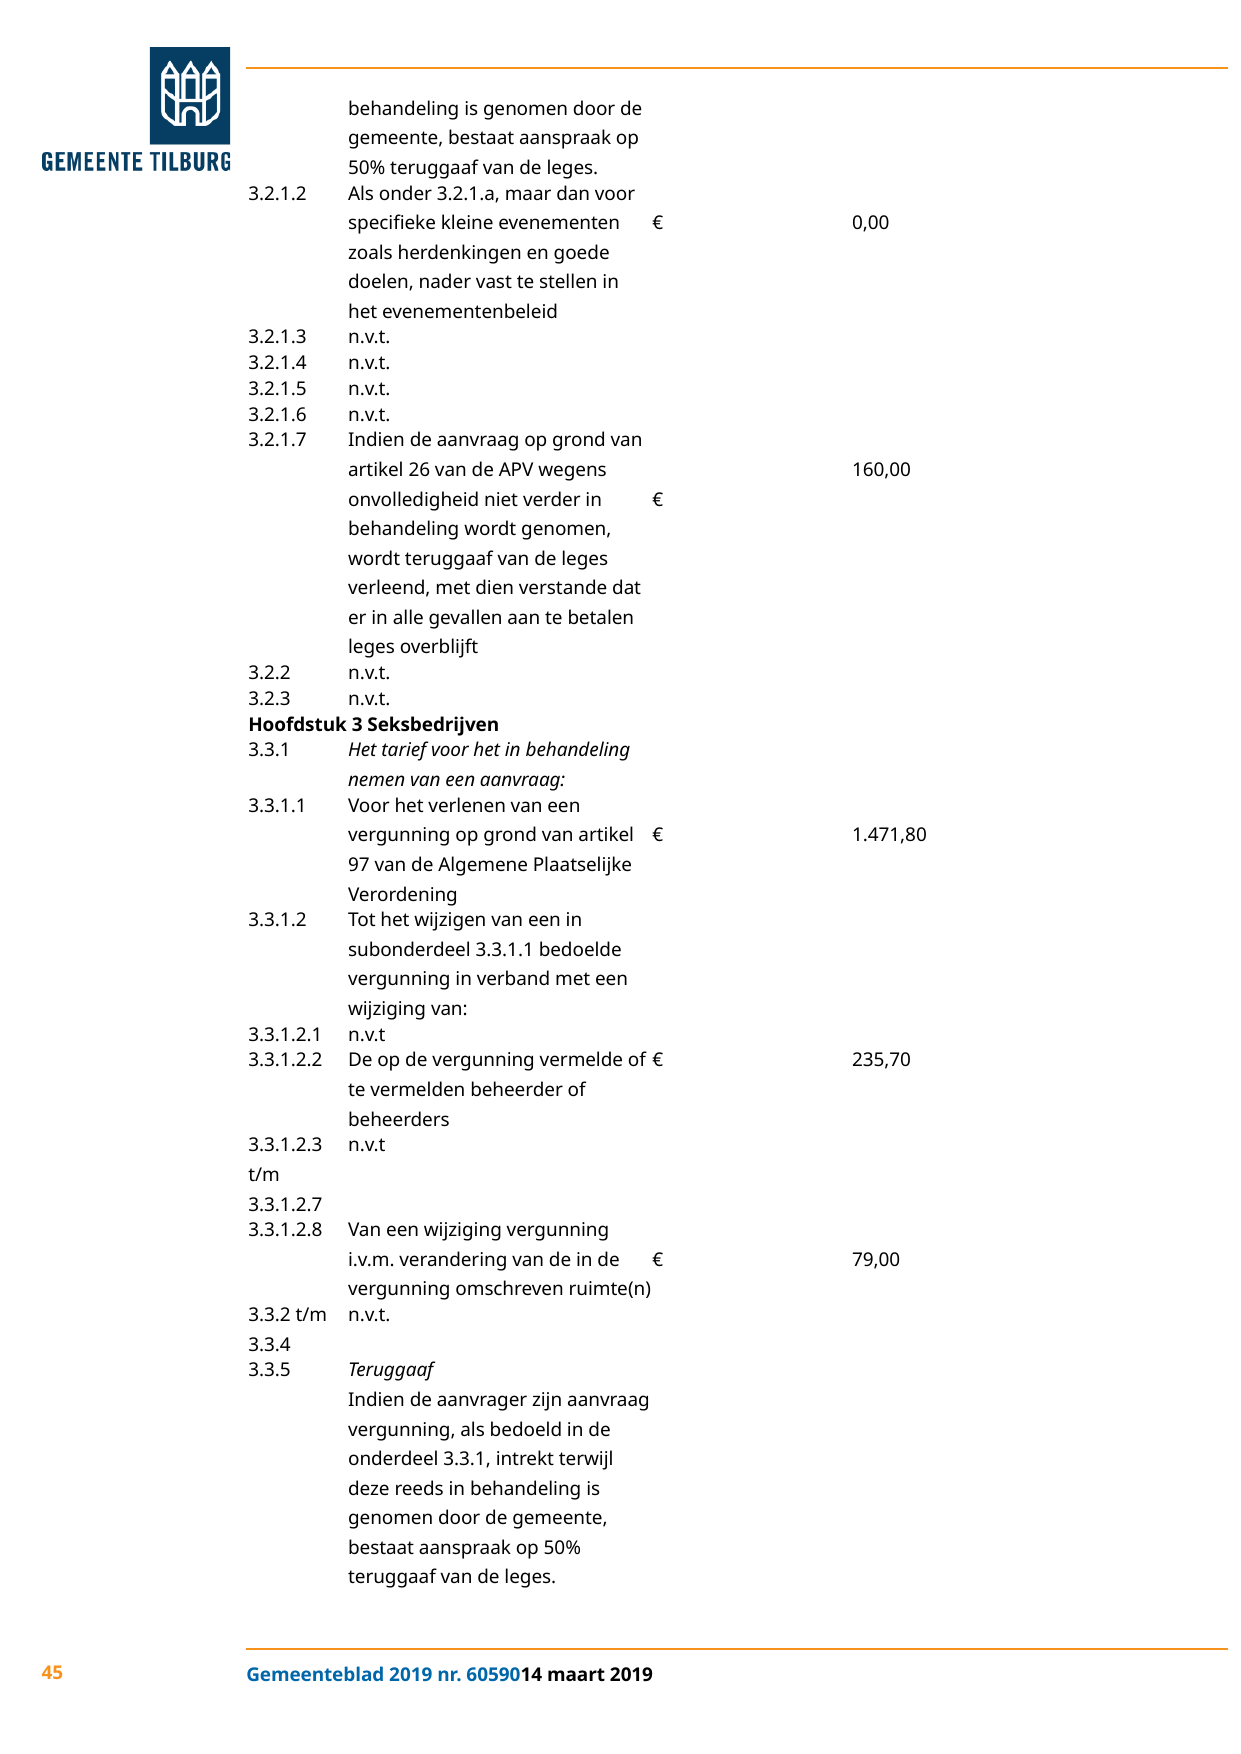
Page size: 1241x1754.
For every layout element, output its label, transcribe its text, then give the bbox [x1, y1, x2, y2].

table_cell n.v.t [348, 1132, 652, 1216]
table_cell [652, 95, 852, 180]
table_cell 3.3.2 t/m 3.3.4 [248, 1301, 348, 1357]
table_cell 160,00 [852, 427, 1152, 659]
table_cell 3.2.1.4 [248, 350, 348, 375]
table_cell n.v.t. [348, 1301, 652, 1357]
table_cell n.v.t. [348, 350, 652, 375]
table_cell Als onder 3.2.1.a, maar dan voor specifieke kleine evenementen zoals herdenkingen en goede doelen, nader vast te stellen in het evenementenbeleid [348, 180, 652, 324]
table_cell 0,00 [852, 180, 1152, 324]
table_cell behandeling is genomen door de gemeente, bestaat aanspraak op 50% teruggaaf van de leges. [348, 95, 652, 180]
table_cell 3.3.1.2 [248, 906, 348, 1021]
table_cell De op de vergunning vermelde of te vermelden beheerder of beheerders [348, 1047, 652, 1132]
table_cell 1.471,80 [852, 792, 1152, 906]
table_cell Teruggaaf Indien de aanvrager zijn aanvraag vergunning, als bedoeld in de onderdeel 3.3.1, intrekt terwijl deze reeds in behandeling is genomen door de gemeente, bestaat aanspraak op 50% teruggaaf van de leges. [348, 1357, 652, 1589]
table_cell [652, 906, 852, 1021]
table_cell [852, 324, 1152, 349]
table_cell [652, 350, 852, 375]
table_cell 79,00 [852, 1216, 1152, 1301]
table_cell 3.3.1.2.8 [248, 1216, 348, 1301]
table_cell n.v.t. [348, 401, 652, 427]
table_cell [652, 1357, 852, 1589]
table_cell Tot het wijzigen van een in subonderdeel 3.3.1.1 bedoelde vergunning in verband met een wijziging van: [348, 906, 652, 1021]
table_cell € [652, 1216, 852, 1301]
table_cell 3.2.2 [248, 660, 348, 685]
table_cell 3.3.1 [248, 737, 348, 792]
table_cell 3.3.1.2.1 [248, 1021, 348, 1047]
table_cell [652, 324, 852, 349]
table_cell [852, 401, 1152, 427]
table_cell n.v.t. [348, 375, 652, 401]
table_cell Hoofdstuk 3 Seksbedrijven [248, 711, 1052, 737]
table_cell [852, 350, 1152, 375]
table_cell 3.3.1.2.3 t/m 3.3.1.2.7 [248, 1132, 348, 1216]
table_cell [852, 95, 1152, 180]
table_cell [652, 375, 852, 401]
table_cell Voor het verlenen van een vergunning op grond van artikel 97 van de Algemene Plaatselijke Verordening [348, 792, 652, 906]
picture [41, 47, 231, 172]
table_cell 235,70 [852, 1047, 1152, 1132]
table_cell [652, 660, 852, 685]
table_cell [652, 1021, 852, 1047]
table_cell [852, 685, 1152, 711]
table_cell 3.2.1.6 [248, 401, 348, 427]
table_cell [852, 906, 1152, 1021]
table_cell n.v.t. [348, 685, 652, 711]
table_cell n.v.t. [348, 324, 652, 349]
table_cell [852, 1357, 1152, 1589]
table_cell 3.2.1.3 [248, 324, 348, 349]
table_cell 3.3.1.2.2 [248, 1047, 348, 1132]
table_cell Van een wijziging vergunning i.v.m. verandering van de in de vergunning omschreven ruimte(n) [348, 1216, 652, 1301]
table_cell Indien de aanvraag op grond van artikel 26 van de APV wegens onvolledigheid niet verder in behandeling wordt genomen, wordt teruggaaf van de leges verleend, met dien verstande dat er in alle gevallen aan te betalen leges overblijft [348, 427, 652, 659]
table_cell [852, 1021, 1152, 1047]
table_cell [248, 95, 348, 180]
table_cell 3.2.3 [248, 685, 348, 711]
table_cell [852, 1132, 1152, 1216]
table_cell [852, 660, 1152, 685]
table_cell Het tarief voor het in behandeling nemen van een aanvraag: [348, 737, 652, 792]
table_cell 3.3.5 [248, 1357, 348, 1589]
table_cell [852, 375, 1152, 401]
table_cell [652, 401, 852, 427]
table_cell [652, 737, 852, 792]
table_cell 3.2.1.5 [248, 375, 348, 401]
table_cell 3.2.1.7 [248, 427, 348, 659]
table_cell [652, 1132, 852, 1216]
table_cell n.v.t. [348, 660, 652, 685]
table_cell [652, 1301, 852, 1357]
table_cell € [652, 180, 852, 324]
table_cell € [652, 1047, 852, 1132]
table_cell 3.2.1.2 [248, 180, 348, 324]
table_cell € [652, 427, 852, 659]
table_cell [852, 1301, 1152, 1357]
table_cell [652, 685, 852, 711]
table_cell € [652, 792, 852, 906]
table_cell 3.3.1.1 [248, 792, 348, 906]
table_cell [852, 737, 1152, 792]
table_cell n.v.t [348, 1021, 652, 1047]
